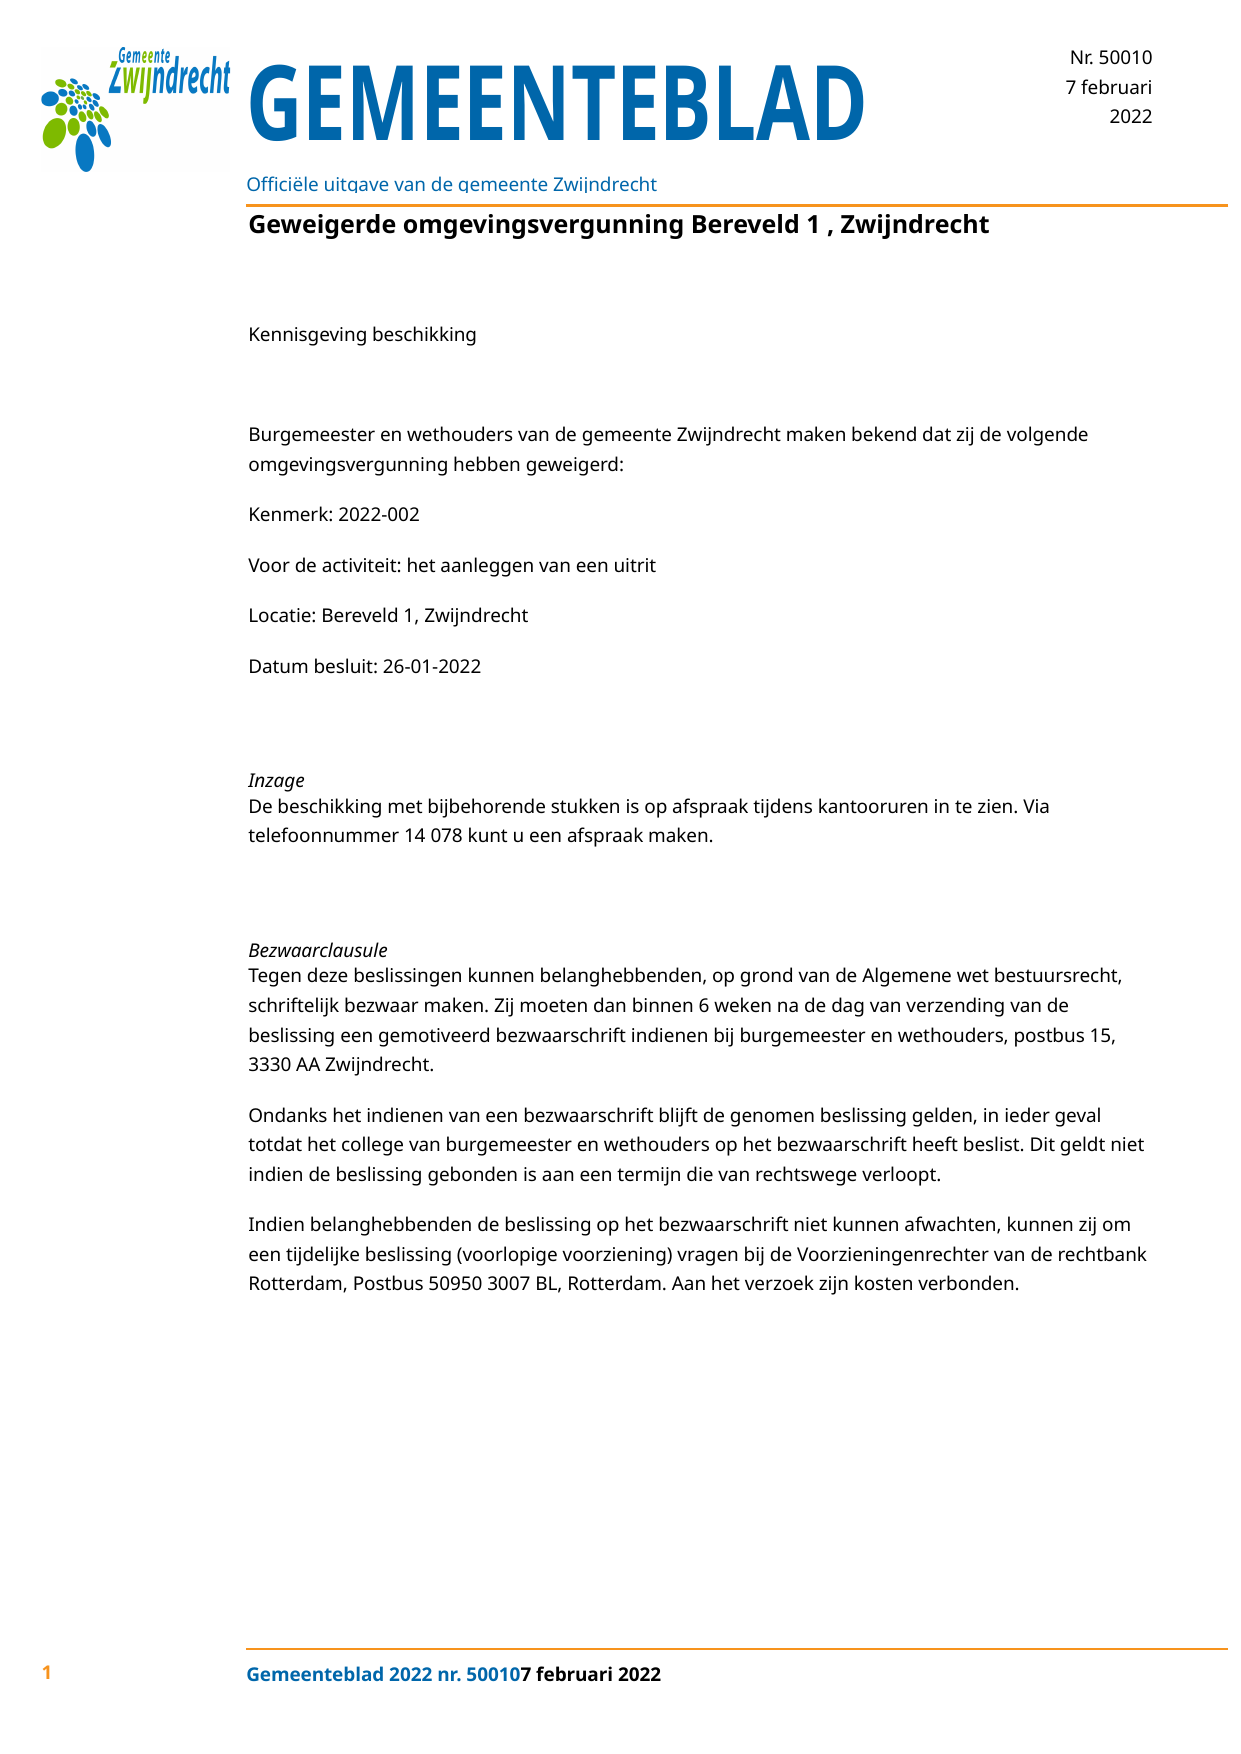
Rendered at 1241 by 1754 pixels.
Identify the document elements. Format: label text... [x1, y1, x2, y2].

text De beschikking met bijbehorende stukken is op afspraak tijdens kantooruren in te zien. Via telefoonnummer 14 078 kunt u een afspraak maken. [248, 793, 1152, 848]
text Bezwaarclausule [248, 937, 1152, 963]
text Geweigerde omgevingsvergunning Bereveld 1 , Zwijndrecht [248, 207, 1152, 241]
text Locatie: Bereveld 1, Zwijndrecht [248, 602, 1152, 628]
text Indien belanghebbenden de beslissing op het bezwaarschrift niet kunnen afwachten, kunnen zij om een tijdelijke beslissing (voorlopige voorziening) vragen bij de Voorzieningenrechter van de rechtbank Rotterdam, Postbus 50950 3007 BL, Rotterdam. Aan het verzoek zijn kosten verbonden. [248, 1211, 1152, 1296]
text Inzage [248, 767, 1152, 793]
picture [41, 47, 231, 172]
text Datum besluit: 26-01-2022 [248, 653, 1152, 678]
text Tegen deze beslissingen kunnen belanghebbenden, op grond van de Algemene wet bestuursrecht, schriftelijk bezwaar maken. Zij moeten dan binnen 6 weken na de dag van verzending van de beslissing een gemotiveerd bezwaarschrift indienen bij burgemeester en wethouders, postbus 15, 3330 AA Zwijndrecht. [248, 963, 1152, 1077]
text Ondanks het indienen van een bezwaarschrift blijft de genomen beslissing gelden, in ieder geval totdat het college van burgemeester en wethouders op het bezwaarschrift heeft beslist. Dit geldt niet indien de beslissing gebonden is aan een termijn die van rechtswege verloopt. [248, 1102, 1152, 1187]
text Voor de activiteit: het aanleggen van een uitrit [248, 552, 1152, 578]
text Kennisgeving beschikking [248, 321, 1152, 346]
text Burgemeester en wethouders van de gemeente Zwijndrecht maken bekend dat zij de volgende omgevingsvergunning hebben geweigerd: [248, 422, 1152, 477]
text Kenmerk: 2022-002 [248, 502, 1152, 527]
